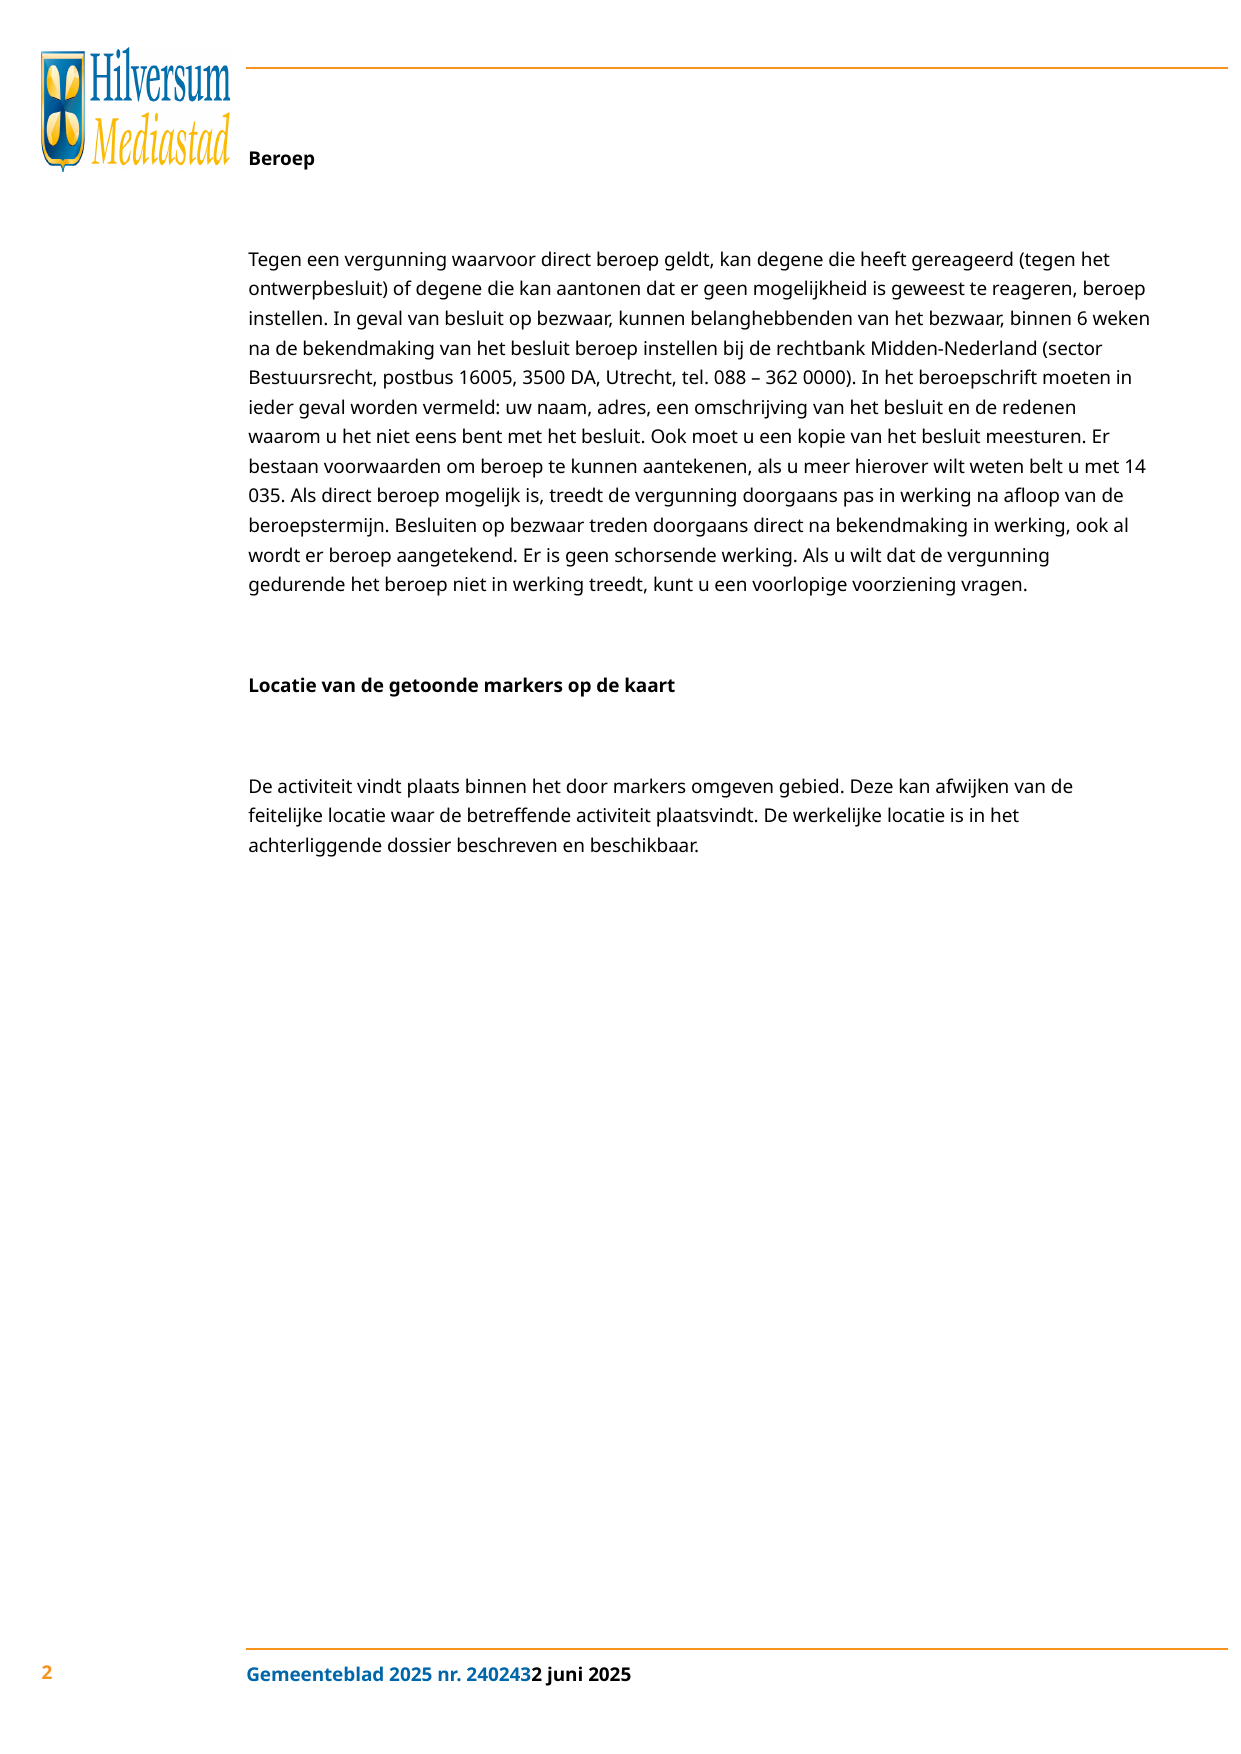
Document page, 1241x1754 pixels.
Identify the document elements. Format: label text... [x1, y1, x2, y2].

text Beroep [248, 145, 1152, 171]
text Tegen een vergunning waarvoor direct beroep geldt, kan degene die heeft gereageerd (tegen het ontwerpbesluit) of degene die kan aantonen dat er geen mogelijkheid is geweest te reageren, beroep instellen. In geval van besluit op bezwaar, kunnen belanghebbenden van het bezwaar, binnen 6 weken na de bekendmaking van het besluit beroep instellen bij de rechtbank Midden-Nederland (sector Bestuursrecht, postbus 16005, 3500 DA, Utrecht, tel. 088 – 362 0000). In het beroepschrift moeten in ieder geval worden vermeld: uw naam, adres, een omschrijving van het besluit en de redenen waarom u het niet eens bent met het besluit. Ook moet u een kopie van het besluit meesturen. Er bestaan voorwaarden om beroep te kunnen aantekenen, als u meer hierover wilt weten belt u met 14 035. Als direct beroep mogelijk is, treedt de vergunning doorgaans pas in werking na afloop van de beroepstermijn. Besluiten op bezwaar treden doorgaans direct na bekendmaking in werking, ook al wordt er beroep aangetekend. Er is geen schorsende werking. Als u wilt dat de vergunning gedurende het beroep niet in werking treedt, kunt u een voorlopige voorziening vragen. [248, 246, 1152, 597]
picture [41, 47, 231, 172]
text Locatie van de getoonde markers op de kaart [248, 672, 1152, 698]
text De activiteit vindt plaats binnen het door markers omgeven gebied. Deze kan afwijken van de feitelijke locatie waar de betreffende activiteit plaatsvindt. De werkelijke locatie is in het achterliggende dossier beschreven en beschikbaar. [248, 773, 1152, 858]
